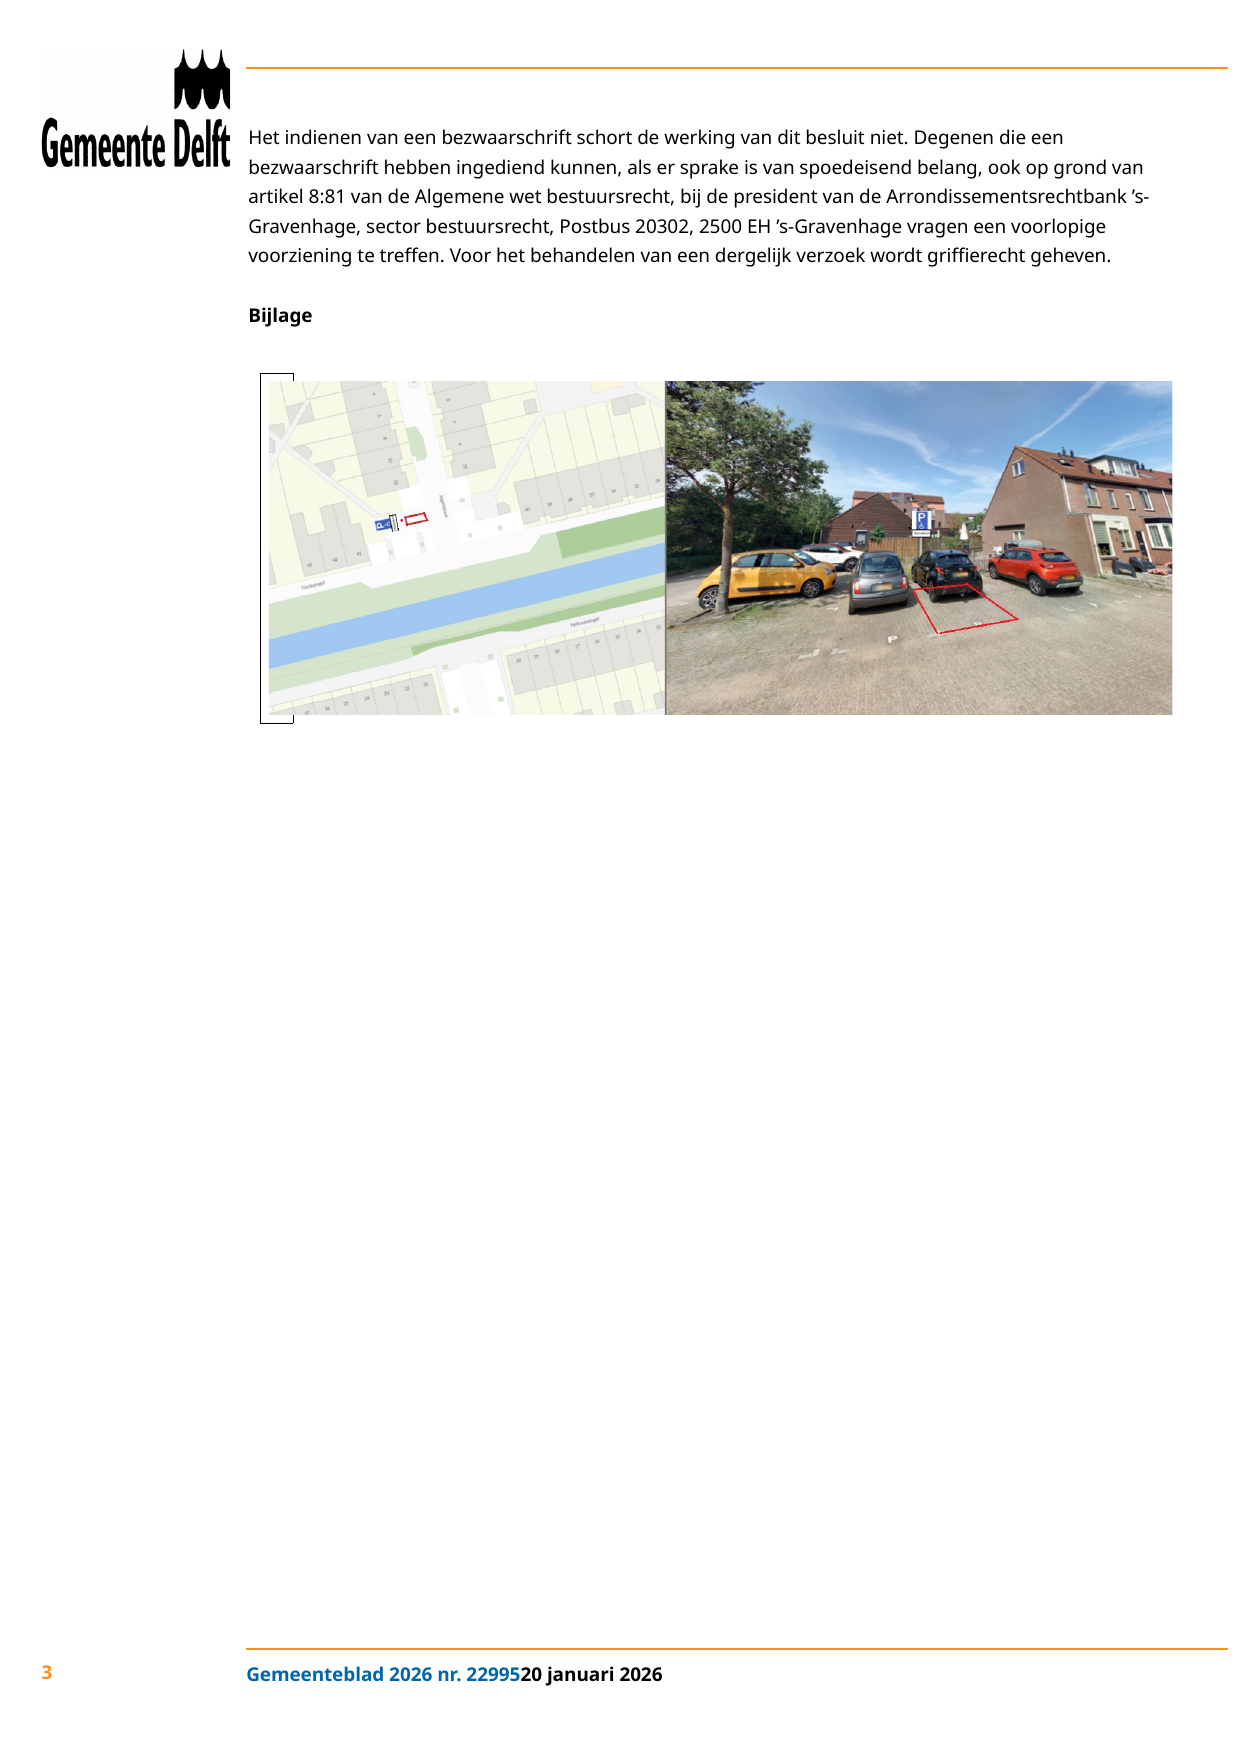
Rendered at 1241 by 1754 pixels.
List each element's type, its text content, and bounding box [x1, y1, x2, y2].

text Bijlage [248, 302, 1152, 328]
picture [41, 47, 231, 172]
picture [268, 381, 1173, 715]
text Het indienen van een bezwaarschrift schort de werking van dit besluit niet. Degenen die een bezwaarschrift hebben ingediend kunnen, als er sprake is van spoedeisend belang, ook op grond van artikel 8:81 van de Algemene wet bestuursrecht, bij de president van de Arrondissementsrechtbank ’s-Gravenhage, sector bestuursrecht, Postbus 20302, 2500 EH ’s-Gravenhage vragen een voorlopige voorziening te treffen. Voor het behandelen van een dergelijk verzoek wordt griffierecht geheven. [248, 124, 1152, 268]
